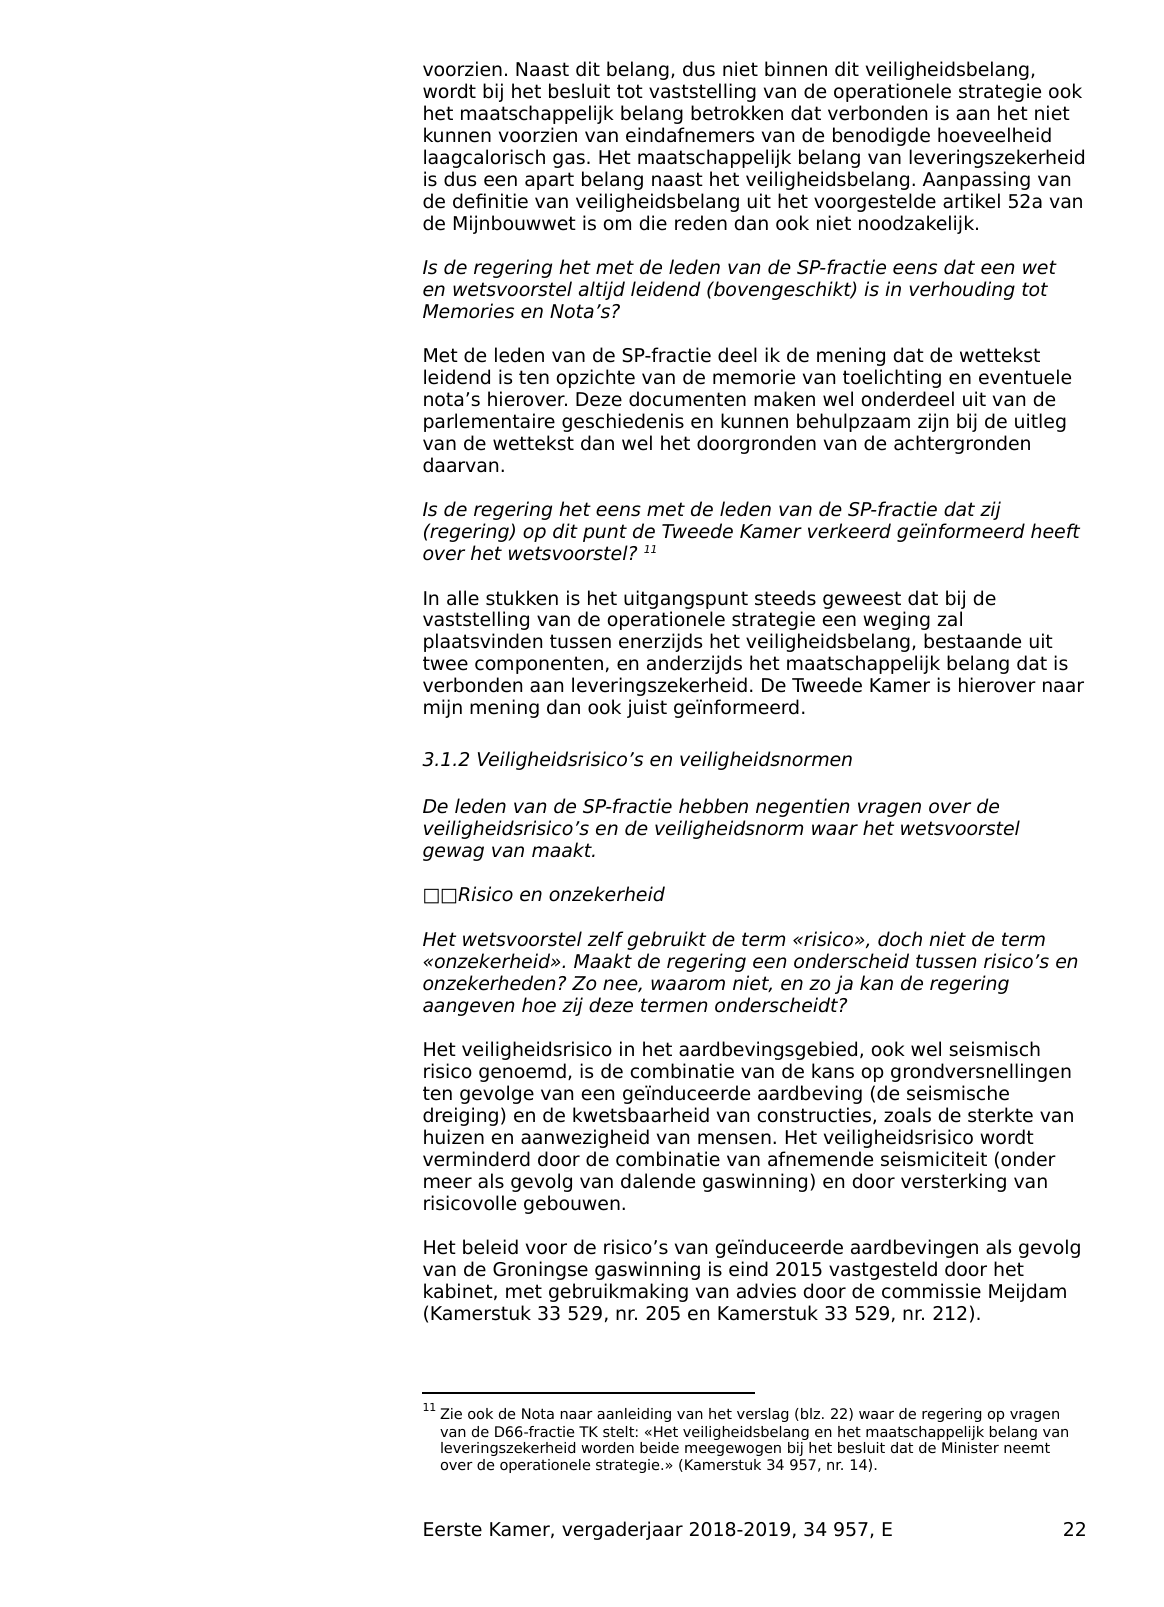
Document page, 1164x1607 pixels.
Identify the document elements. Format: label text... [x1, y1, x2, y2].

text Het beleid voor de risico’s van geïnduceerde aardbevingen als gevolg van de Groningse gaswinning is eind 2015 vastgesteld door het kabinet, met gebruikmaking van advies door de commissie Meijdam (Kamerstuk 33 529, nr. 205 en Kamerstuk 33 529, nr. 212). [422, 1237, 1087, 1324]
text Het veiligheidsrisico in het aardbevingsgebied, ook wel seismisch risico genoemd, is de combinatie van de kans op grondversnellingen ten gevolge van een geïnduceerde aardbeving (de seismische dreiging) en de kwetsbaarheid van constructies, zoals de sterkte van huizen en aanwezigheid van mensen. Het veiligheidsrisico wordt verminderd door de combinatie van afnemende seismiciteit (onder meer als gevolg van dalende gaswinning) en door versterking van risicovolle gebouwen. [422, 1039, 1087, 1214]
text Het wetsvoorstel zelf gebruikt de term «risico», doch niet de term «onzekerheid». Maakt de regering een onderscheid tussen risico’s en onzekerheden? Zo nee, waarom niet, en zo ja kan de regering aangeven hoe zij deze termen onderscheidt? [422, 928, 1087, 1016]
text Is de regering het met de leden van de SP-fractie eens dat een wet en wetsvoorstel altijd leidend (bovengeschikt) is in verhouding tot Memories en Nota’s? [422, 257, 1087, 323]
subtitle 3.1.2 Veiligheidsrisico’s en veiligheidsnormen [422, 749, 1087, 771]
text voorzien. Naast dit belang, dus niet binnen dit veiligheidsbelang, wordt bij het besluit tot vaststelling van de operationele strategie ook het maatschappelijk belang betrokken dat verbonden is aan het niet kunnen voorzien van eindafnemers van de benodigde hoeveelheid laagcalorisch gas. Het maatschappelijk belang van leveringszekerheid is dus een apart belang naast het veiligheidsbelang. Aanpassing van de definitie van veiligheidsbelang uit het voorgestelde artikel 52a van de Mijnbouwwet is om die reden dan ook niet noodzakelijk. [422, 59, 1087, 235]
text Met de leden van de SP-fractie deel ik de mening dat de wettekst leidend is ten opzichte van de memorie van toelichting en eventuele nota’s hierover. Deze documenten maken wel onderdeel uit van de parlementaire geschiedenis en kunnen behulpzaam zijn bij de uitleg van de wettekst dan wel het doorgronden van de achtergronden daarvan. [422, 345, 1087, 477]
subtitle □□Risico en onzekerheid [422, 884, 1087, 906]
text In alle stukken is het uitgangspunt steeds geweest dat bij de vaststelling van de operationele strategie een weging zal plaatsvinden tussen enerzijds het veiligheidsbelang, bestaande uit twee componenten, en anderzijds het maatschappelijk belang dat is verbonden aan leveringszekerheid. De Tweede Kamer is hierover naar mijn mening dan ook juist geïnformeerd. [422, 587, 1087, 719]
text Zie ook de Nota naar aanleiding van het verslag (blz. 22) waar de regering op vragen van de D66-fractie TK stelt: «Het veiligheidsbelang en het maatschappelijk belang van leveringszekerheid worden beide meegewogen bij het besluit dat de Minister neemt over de operationele strategie.» (Kamerstuk 34 957, nr. 14). [422, 1402, 1087, 1474]
text De leden van de SP-fractie hebben negentien vragen over de veiligheidsrisico’s en de veiligheidsnorm waar het wetsvoorstel gewag van maakt. [422, 796, 1087, 862]
text Is de regering het eens met de leden van de SP-fractie dat zij (regering) op dit punt de Tweede Kamer verkeerd geïnformeerd heeft over het wetsvoorstel? [422, 499, 1087, 565]
